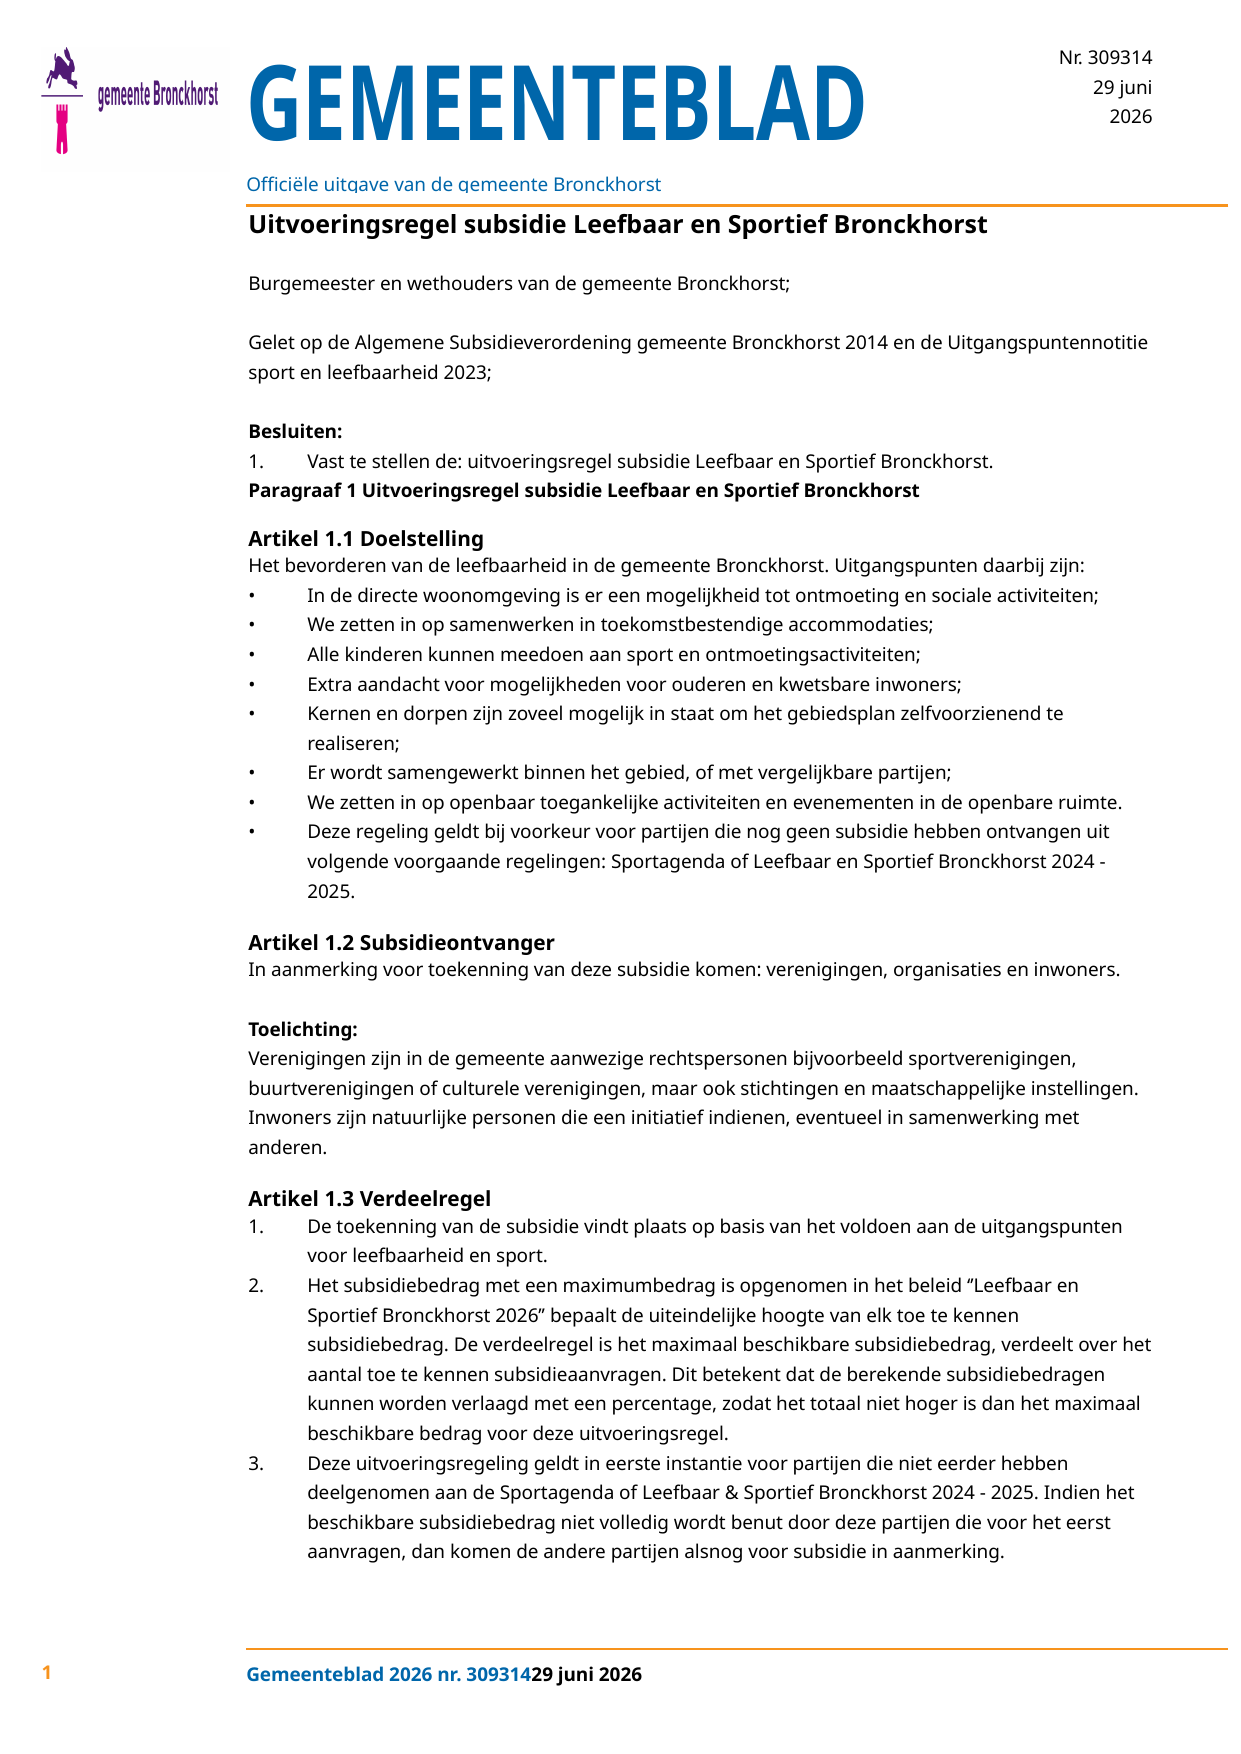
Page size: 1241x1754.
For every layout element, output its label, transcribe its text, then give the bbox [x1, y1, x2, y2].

list Vast te stellen de: uitvoeringsregel subsidie Leefbaar en Sportief Bronckhorst. [248, 448, 1152, 473]
text Artikel 1.3 Verdeelregel [248, 1184, 1152, 1213]
text Inwoners zijn natuurlijke personen die een initiatief indienen, eventueel in samenwerking met anderen. [248, 1104, 1152, 1160]
text In aanmerking voor toekenning van deze subsidie komen: verenigingen, organisaties en inwoners. [248, 957, 1152, 982]
list In de directe woonomgeving is er een mogelijkheid tot ontmoeting en sociale activiteiten; [248, 582, 1152, 608]
list Alle kinderen kunnen meedoen aan sport en ontmoetingsactiviteiten; [248, 641, 1152, 667]
text Gelet op de Algemene Subsidieverordening gemeente Bronckhorst 2014 en de Uitgangspuntennotitie sport en leefbaarheid 2023; [248, 329, 1152, 385]
list We zetten in op openbaar toegankelijke activiteiten en evenementen in de openbare ruimte. [248, 789, 1152, 815]
list Extra aandacht voor mogelijkheden voor ouderen en kwetsbare inwoners; [248, 671, 1152, 696]
text Het bevorderen van de leefbaarheid in de gemeente Bronckhorst. Uitgangspunten daarbij zijn: [248, 552, 1152, 578]
text Paragraaf 1 Uitvoeringsregel subsidie Leefbaar en Sportief Bronckhorst [248, 477, 1152, 503]
text Burgemeester en wethouders van de gemeente Bronckhorst; [248, 270, 1152, 296]
text Artikel 1.2 Subsidieontvanger [248, 928, 1152, 957]
list We zetten in op samenwerken in toekomstbestendige accommodaties; [248, 612, 1152, 637]
list Het subsidiebedrag met een maximumbedrag is opgenomen in het beleid ‘’Leefbaar en Sportief Bronckhorst 2026’’ bepaalt de uiteindelijke hoogte van elk toe te kennen subsidiebedrag. De verdeelregel is het maximaal beschikbare subsidiebedrag, verdeelt over het aantal toe te kennen subsidieaanvragen. Dit betekent dat de berekende subsidiebedragen kunnen worden verlaagd met een percentage, zodat het totaal niet hoger is dan het maximaal beschikbare bedrag voor deze uitvoeringsregel. [248, 1272, 1152, 1446]
text Artikel 1.1 Doelstelling [248, 524, 1152, 552]
list Deze uitvoeringsregeling geldt in eerste instantie voor partijen die niet eerder hebben deelgenomen aan de Sportagenda of Leefbaar & Sportief Bronckhorst 2024 - 2025. Indien het beschikbare subsidiebedrag niet volledig wordt benut door deze partijen die voor het eerst aanvragen, dan komen de andere partijen alsnog voor subsidie in aanmerking. [248, 1450, 1152, 1564]
text Besluiten: [248, 418, 1152, 444]
list Deze regeling geldt bij voorkeur voor partijen die nog geen subsidie hebben ontvangen uit volgende voorgaande regelingen: Sportagenda of Leefbaar en Sportief Bronckhorst 2024 - 2025. [248, 819, 1152, 903]
list Kernen en dorpen zijn zoveel mogelijk in staat om het gebiedsplan zelfvoorzienend te realiseren; [248, 700, 1152, 756]
text Verenigingen zijn in de gemeente aanwezige rechtspersonen bijvoorbeeld sportverenigingen, buurtverenigingen of culturele verenigingen, maar ook stichtingen en maatschappelijke instellingen. [248, 1045, 1152, 1101]
list Er wordt samengewerkt binnen het gebied, of met vergelijkbare partijen; [248, 759, 1152, 785]
picture [41, 47, 231, 172]
list De toekenning van de subsidie vindt plaats op basis van het voldoen aan de uitgangspunten voor leefbaarheid en sport. [248, 1213, 1152, 1268]
text Uitvoeringsregel subsidie Leefbaar en Sportief Bronckhorst [248, 207, 1152, 241]
text Toelichting: [248, 1016, 1152, 1042]
